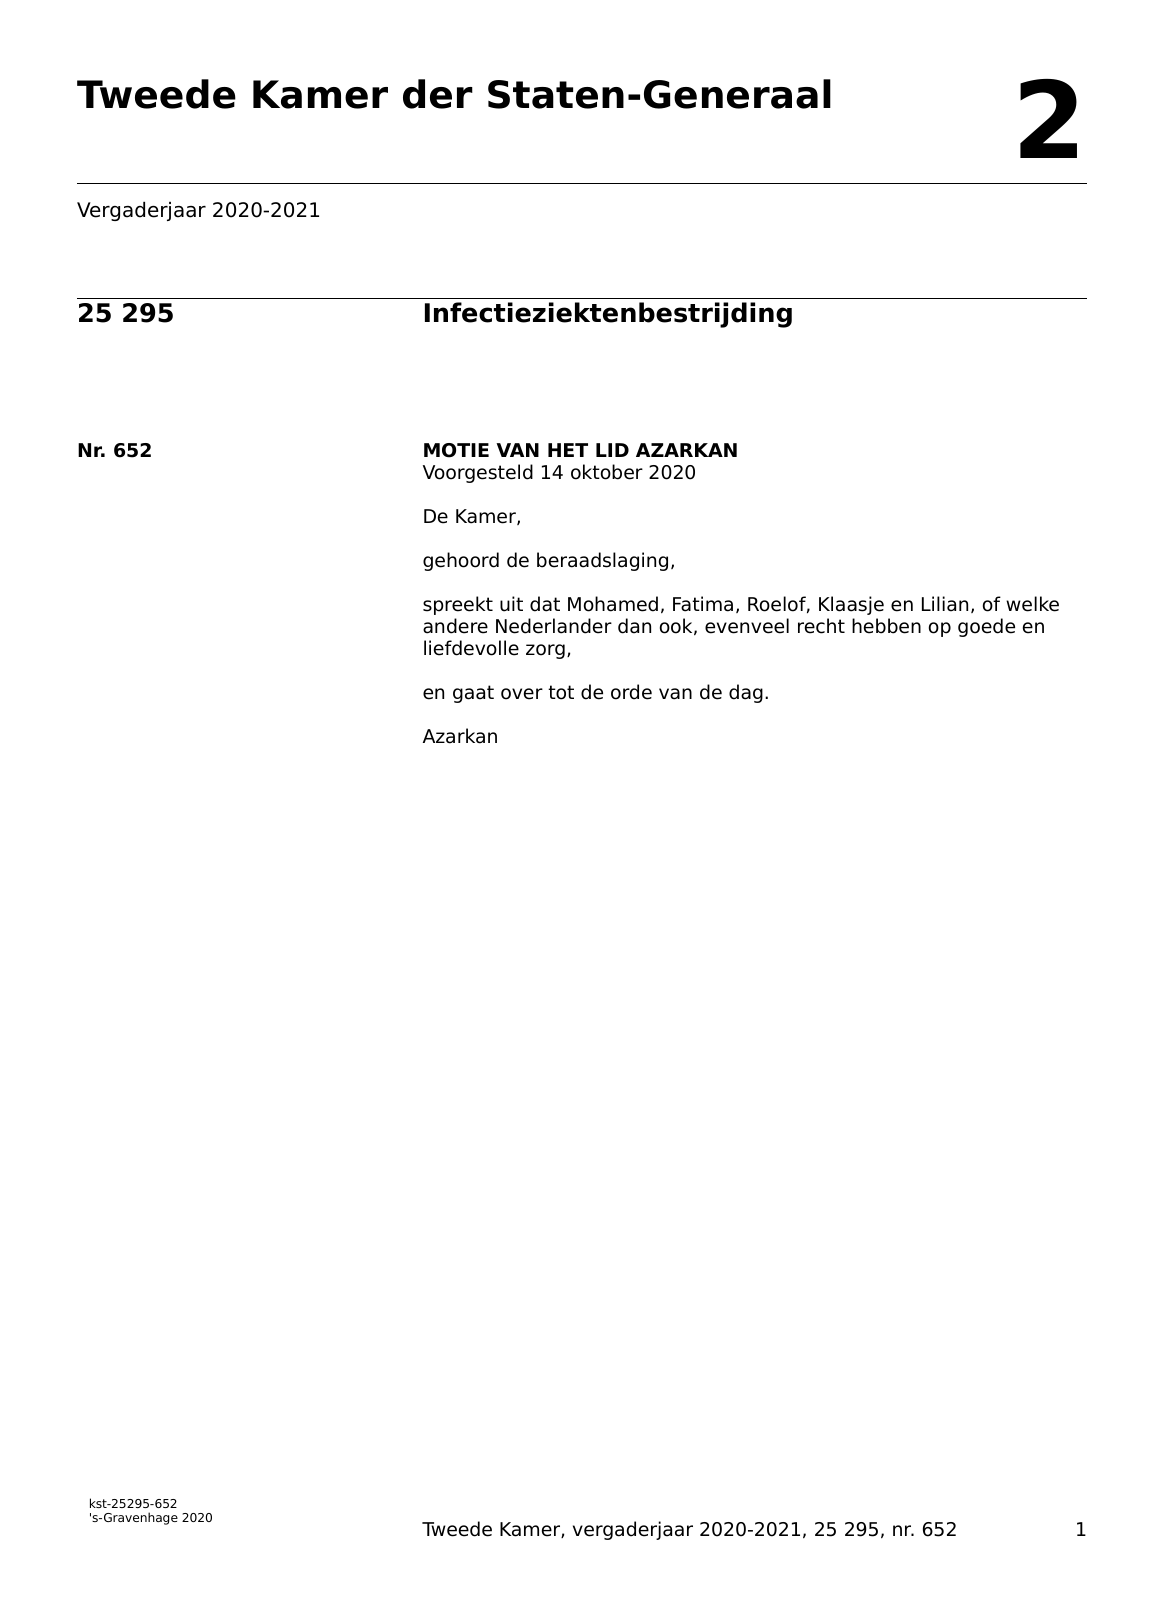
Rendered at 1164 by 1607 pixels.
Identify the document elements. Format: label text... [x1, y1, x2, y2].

text spreekt uit dat Mohamed, Fatima, Roelof, Klaasje en Lilian, of welke andere Nederlander dan ook, evenveel recht hebben op goede en liefdevolle zorg, [422, 594, 1087, 660]
text kst-25295-652 [88, 1497, 323, 1511]
text Voorgesteld 14 oktober 2020 [422, 462, 1087, 484]
table_header Tweede Kamer der Staten-Generaal [77, 59, 886, 183]
text De Kamer, [422, 506, 1087, 528]
text Azarkan [422, 726, 1087, 748]
subtitle 25 295 Infectieziektenbestrijding [77, 299, 1087, 329]
text gehoord de beraadslaging, [422, 550, 1087, 572]
table_header 2 [886, 59, 1087, 183]
text en gaat over tot de orde van de dag. [422, 682, 1087, 704]
text 's-Gravenhage 2020 [88, 1511, 323, 1525]
subtitle Nr. 652 MOTIE VAN HET LID AZARKAN [77, 440, 1087, 462]
table_cell Vergaderjaar 2020-2021 [77, 184, 1087, 298]
